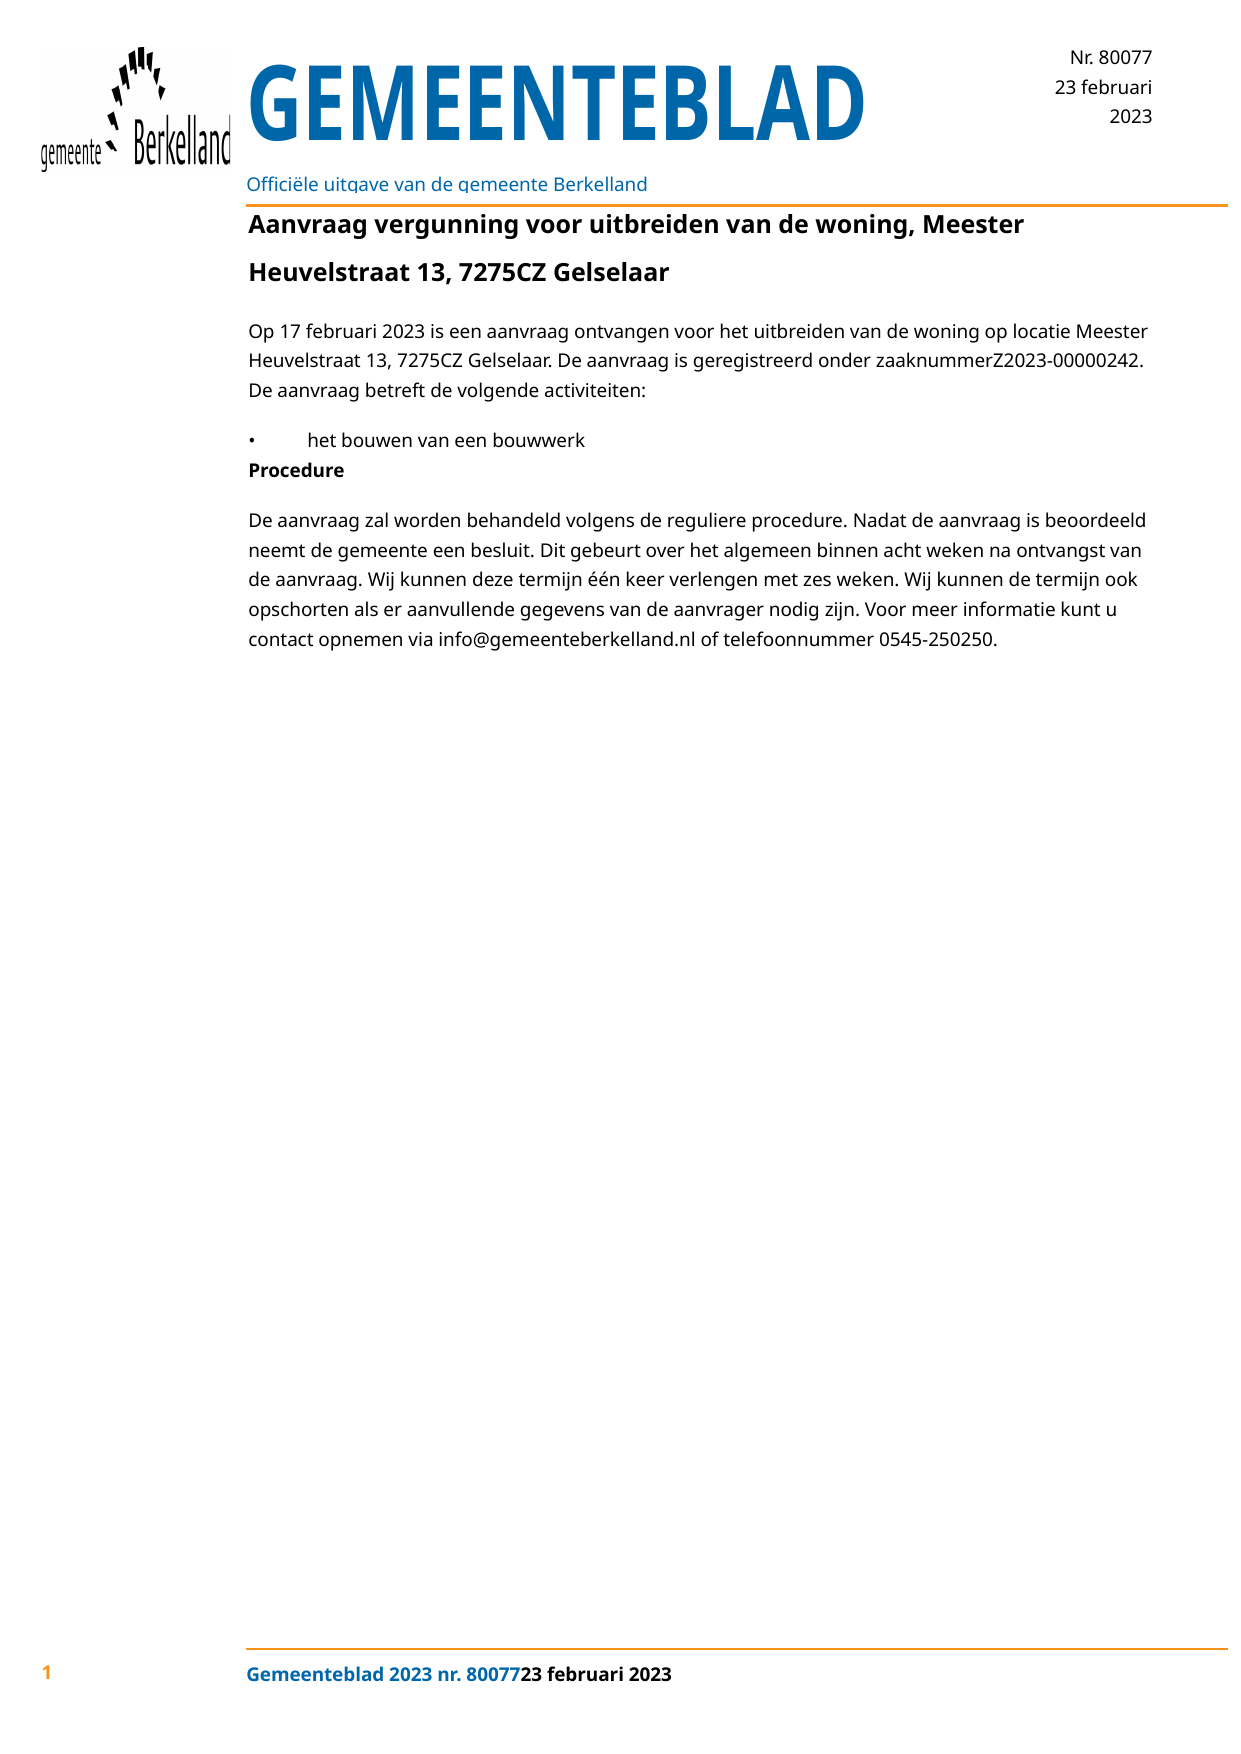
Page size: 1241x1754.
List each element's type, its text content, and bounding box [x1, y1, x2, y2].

text De aanvraag zal worden behandeld volgens de reguliere procedure. Nadat de aanvraag is beoordeeld neemt de gemeente een besluit. Dit gebeurt over het algemeen binnen acht weken na ontvangst van de aanvraag. Wij kunnen deze termijn één keer verlengen met zes weken. Wij kunnen de termijn ook opschorten als er aanvullende gegevens van de aanvrager nodig zijn. Voor meer informatie kunt u contact opnemen via info@gemeenteberkelland.nl of telefoonnummer 0545-250250. [248, 507, 1152, 652]
text Op 17 februari 2023 is een aanvraag ontvangen voor het uitbreiden van de woning op locatie Meester Heuvelstraat 13, 7275CZ Gelselaar. De aanvraag is geregistreerd onder zaaknummerZ2023-00000242. De aanvraag betreft de volgende activiteiten: [248, 318, 1152, 403]
text Procedure [248, 457, 1152, 483]
picture [41, 47, 231, 172]
list het bouwen van een bouwwerk [248, 427, 1152, 453]
text Aanvraag vergunning voor uitbreiden van de woning, Meester Heuvelstraat 13, 7275CZ Gelselaar [248, 207, 1152, 288]
